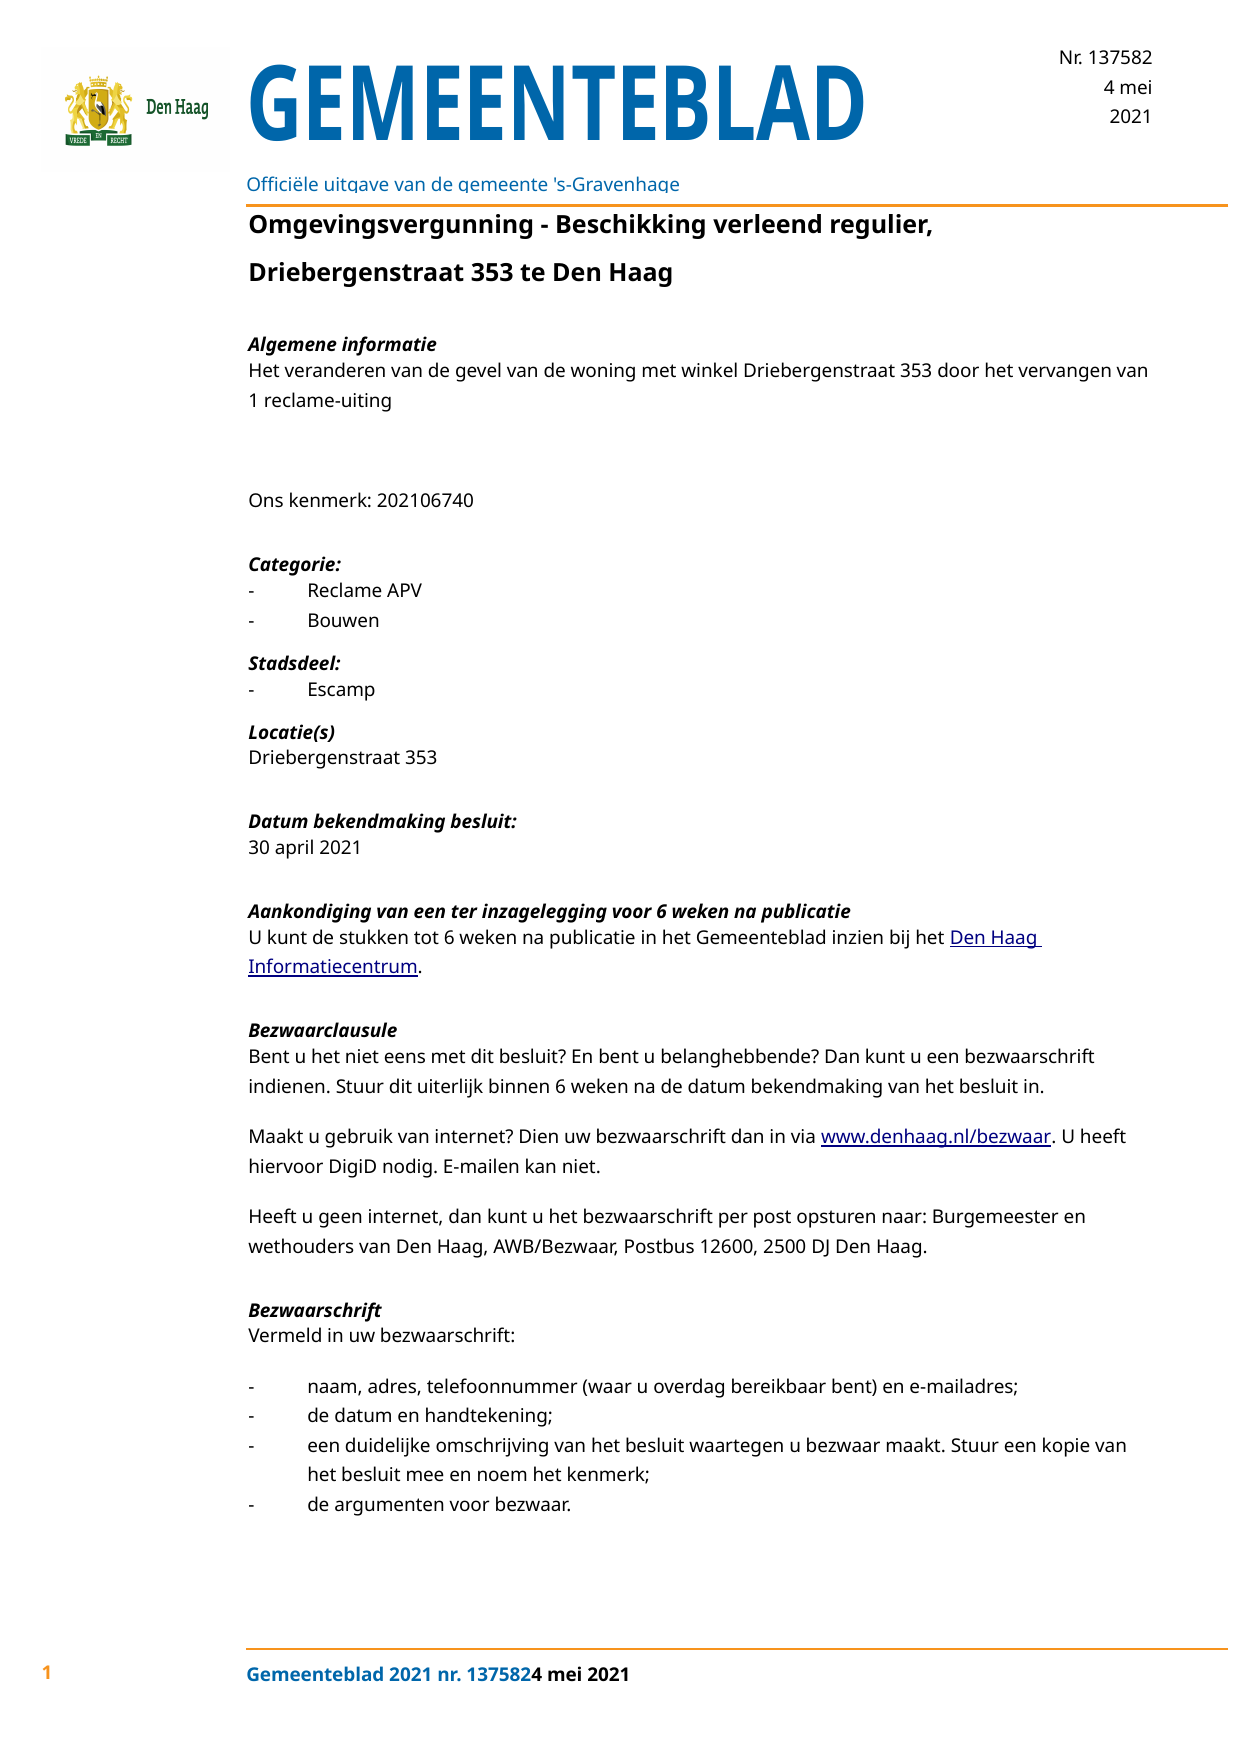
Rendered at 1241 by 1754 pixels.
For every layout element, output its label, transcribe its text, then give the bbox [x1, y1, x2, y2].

text Algemene informatie [248, 331, 1152, 357]
text Bezwaarclausule [248, 1017, 1152, 1043]
picture [41, 47, 231, 172]
text Datum bekendmaking besluit: [248, 808, 1152, 834]
text Stadsdeel: [248, 650, 1152, 676]
text Categorie: [248, 552, 1152, 577]
text Bent u het niet eens met dit besluit? En bent u belanghebbende? Dan kunt u een bezwaarschrift indienen. Stuur dit uiterlijk binnen 6 weken na de datum bekendmaking van het besluit in. [248, 1043, 1152, 1098]
text Locatie(s) [248, 719, 1152, 744]
list naam, adres, telefoonnummer (waar u overdag bereikbaar bent) en e-mailadres; [248, 1373, 1152, 1399]
text 30 april 2021 [248, 834, 1152, 860]
text Vermeld in uw bezwaarschrift: [248, 1322, 1152, 1348]
text Ons kenmerk: 202106740 [248, 488, 1152, 513]
list de argumenten voor bezwaar. [248, 1491, 1152, 1517]
list Reclame APV [248, 577, 1152, 603]
text Aankondiging van een ter inzagelegging voor 6 weken na publicatie [248, 898, 1152, 924]
text Heeft u geen internet, dan kunt u het bezwaarschrift per post opsturen naar: Burgemeester en wethouders van Den Haag, AWB/Bezwaar, Postbus 12600, 2500 DJ Den Haag. [248, 1203, 1152, 1258]
text Omgevingsvergunning - Beschikking verleend regulier, Driebergenstraat 353 te Den Haag [248, 207, 1152, 288]
list een duidelijke omschrijving van het besluit waartegen u bezwaar maakt. Stuur een kopie van het besluit mee en noem het kenmerk; [248, 1432, 1152, 1487]
text Maakt u gebruik van internet? Dien uw bezwaarschrift dan in via www.denhaag.nl/bezwaar. U heeft hiervoor DigiD nodig. E-mailen kan niet. [248, 1123, 1152, 1178]
text Driebergenstraat 353 [248, 744, 1152, 770]
list de datum en handtekening; [248, 1402, 1152, 1428]
list Bouwen [248, 607, 1152, 633]
list Escamp [248, 676, 1152, 701]
text Het veranderen van de gevel van de woning met winkel Driebergenstraat 353 door het vervangen van 1 reclame-uiting [248, 357, 1152, 412]
text Bezwaarschrift [248, 1297, 1152, 1322]
text U kunt de stukken tot 6 weken na publicatie in het Gemeenteblad inzien bij het Den Haag Informatiecentrum. [248, 924, 1152, 979]
